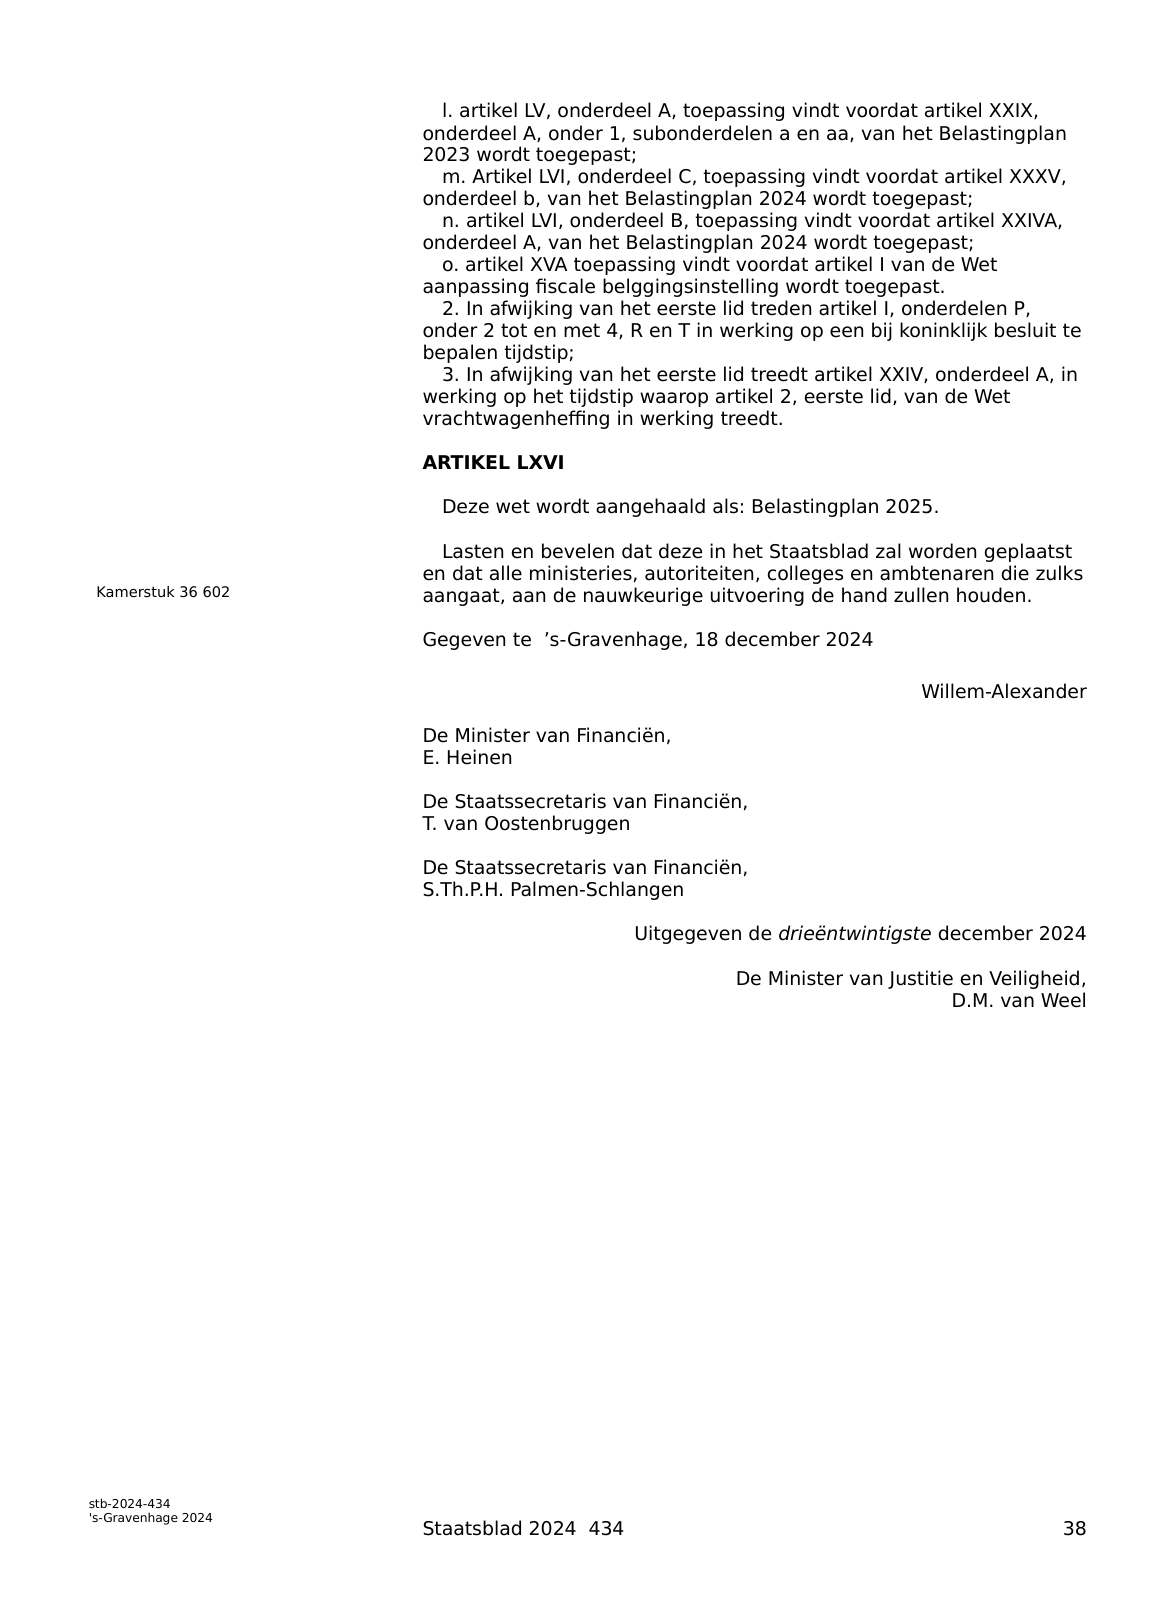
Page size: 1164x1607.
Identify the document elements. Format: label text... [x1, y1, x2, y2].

text Willem-Alexander [422, 681, 1087, 703]
text De Minister van Justitie en Veiligheid, D.M. van Weel [422, 967, 1087, 1011]
text De Staatssecretaris van Financiën, S.Th.P.H. Palmen-Schlangen [422, 857, 1087, 901]
text Gegeven te ’s-Gravenhage, 18 december 2024 [422, 629, 1087, 651]
text o. artikel XVA toepassing vindt voordat artikel I van de Wet aanpassing fiscale belggingsinstelling wordt toegepast. [422, 254, 1087, 298]
text De Minister van Financiën, E. Heinen [422, 725, 1087, 769]
text Deze wet wordt aangehaald als: Belastingplan 2025. [422, 496, 1087, 518]
text m. Artikel LVI, onderdeel C, toepassing vindt voordat artikel XXXV, onderdeel b, van het Belastingplan 2024 wordt toegepast; [422, 166, 1087, 210]
text 3. In afwijking van het eerste lid treedt artikel XXIV, onderdeel A, in werking op het tijdstip waarop artikel 2, eerste lid, van de Wet vrachtwagenheffing in werking treedt. [422, 364, 1087, 430]
text Lasten en bevelen dat deze in het Staatsblad zal worden geplaatst en dat alle ministeries, autoriteiten, colleges en ambtenaren die zulks aangaat, aan de nauwkeurige uitvoering de hand zullen houden. [422, 541, 1087, 607]
text 's-Gravenhage 2024 [88, 1511, 323, 1525]
text l. artikel LV, onderdeel A, toepassing vindt voordat artikel XXIX, onderdeel A, onder 1, subonderdelen a en aa, van het Belastingplan 2023 wordt toegepast; [422, 100, 1087, 166]
text n. artikel LVI, onderdeel B, toepassing vindt voordat artikel XXIVA, onderdeel A, van het Belastingplan 2024 wordt toegepast; [422, 210, 1087, 254]
text 2. In afwijking van het eerste lid treden artikel I, onderdelen P, onder 2 tot en met 4, R en T in werking op een bij koninklijk besluit te bepalen tijdstip; [422, 298, 1087, 364]
text Kamerstuk 36 602 [77, 583, 396, 601]
subtitle ARTIKEL LXVI [422, 452, 1087, 474]
text stb-2024-434 [88, 1497, 323, 1511]
text Uitgegeven de drieëntwintigste december 2024 [422, 923, 1087, 945]
text De Staatssecretaris van Financiën, T. van Oostenbruggen [422, 791, 1087, 835]
